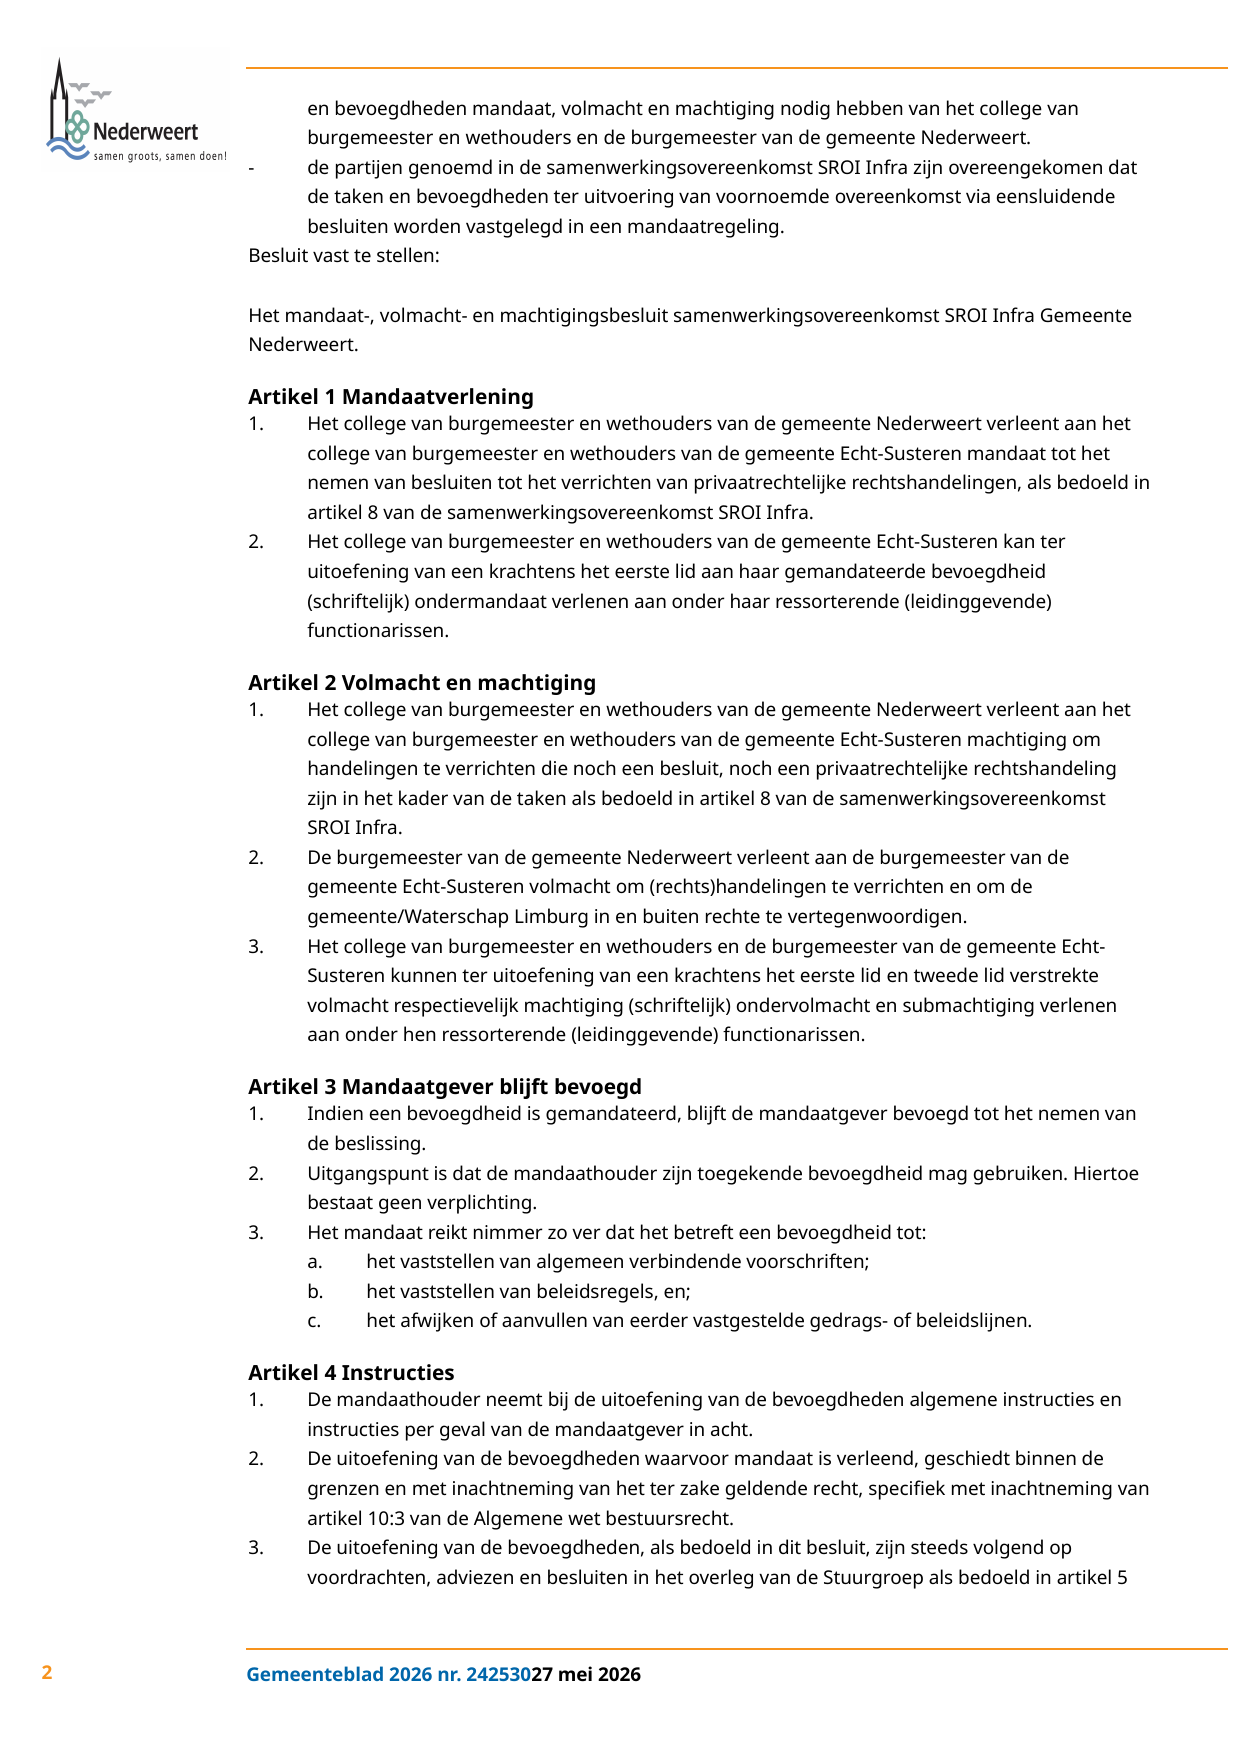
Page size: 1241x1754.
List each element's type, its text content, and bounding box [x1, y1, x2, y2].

list Het college van burgemeester en wethouders van de gemeente Nederweert verleent aan het college van burgemeester en wethouders van de gemeente Echt-Susteren mandaat tot het nemen van besluiten tot het verrichten van privaatrechtelijke rechtshandelingen, als bedoeld in artikel 8 van de samenwerkingsovereenkomst SROI Infra. [248, 410, 1152, 525]
list De uitoefening van de bevoegdheden waarvoor mandaat is verleend, geschiedt binnen de grenzen en met inachtneming van het ter zake geldende recht, specifiek met inachtneming van artikel 10:3 van de Algemene wet bestuursrecht. [248, 1446, 1152, 1531]
list De uitoefening van de bevoegdheden, als bedoeld in dit besluit, zijn steeds volgend op voordrachten, adviezen en besluiten in het overleg van de Stuurgroep als bedoeld in artikel 5 [248, 1534, 1152, 1590]
list Indien een bevoegdheid is gemandateerd, blijft de mandaatgever bevoegd tot het nemen van de beslissing. [248, 1101, 1152, 1156]
list Het college van burgemeester en wethouders van de gemeente Echt-Susteren kan ter uitoefening van een krachtens het eerste lid aan haar gemandateerde bevoegdheid (schriftelijk) ondermandaat verlenen aan onder haar ressorterende (leidinggevende) functionarissen. [248, 529, 1152, 643]
list Het college van burgemeester en wethouders en de burgemeester van de gemeente Echt-Susteren kunnen ter uitoefening van een krachtens het eerste lid en tweede lid verstrekte volmacht respectievelijk machtiging (schriftelijk) ondervolmacht en submachtiging verlenen aan onder hen ressorterende (leidinggevende) functionarissen. [248, 933, 1152, 1047]
list de partijen genoemd in de samenwerkingsovereenkomst SROI Infra zijn overeengekomen dat de taken en bevoegdheden ter uitvoering van voornoemde overeenkomst via eensluidende besluiten worden vastgelegd in een mandaatregeling. [248, 154, 1152, 239]
list het vaststellen van beleidsregels, en; [307, 1278, 1152, 1304]
list Het mandaat reikt nimmer zo ver dat het betreft een bevoegdheid tot: [248, 1219, 1152, 1244]
text Artikel 3 Mandaatgever blijft bevoegd [248, 1072, 1152, 1101]
text Artikel 2 Volmacht en machtiging [248, 668, 1152, 696]
list Uitgangspunt is dat de mandaathouder zijn toegekende bevoegdheid mag gebruiken. Hiertoe bestaat geen verplichting. [248, 1160, 1152, 1215]
list Het college van burgemeester en wethouders van de gemeente Nederweert verleent aan het college van burgemeester en wethouders van de gemeente Echt-Susteren machtiging om handelingen te verrichten die noch een besluit, noch een privaatrechtelijke rechtshandeling zijn in het kader van de taken als bedoeld in artikel 8 van de samenwerkingsovereenkomst SROI Infra. [248, 696, 1152, 840]
text Besluit vast te stellen: [248, 243, 1152, 268]
text Het mandaat-, volmacht- en machtigingsbesluit samenwerkingsovereenkomst SROI Infra Gemeente Nederweert. [248, 302, 1152, 357]
text Artikel 4 Instructies [248, 1358, 1152, 1386]
list De mandaathouder neemt bij de uitoefening van de bevoegdheden algemene instructies en instructies per geval van de mandaatgever in acht. [248, 1386, 1152, 1442]
list De burgemeester van de gemeente Nederweert verleent aan de burgemeester van de gemeente Echt-Susteren volmacht om (rechts)handelingen te verrichten en om de gemeente/Waterschap Limburg in en buiten rechte te vertegenwoordigen. [248, 844, 1152, 929]
list het afwijken of aanvullen van eerder vastgestelde gedrags- of beleidslijnen. [307, 1308, 1152, 1333]
picture [41, 47, 231, 172]
text Artikel 1 Mandaatverlening [248, 382, 1152, 410]
list het vaststellen van algemeen verbindende voorschriften; [307, 1248, 1152, 1274]
list en bevoegdheden mandaat, volmacht en machtiging nodig hebben van het college van burgemeester en wethouders en de burgemeester van de gemeente Nederweert. [248, 95, 1152, 150]
